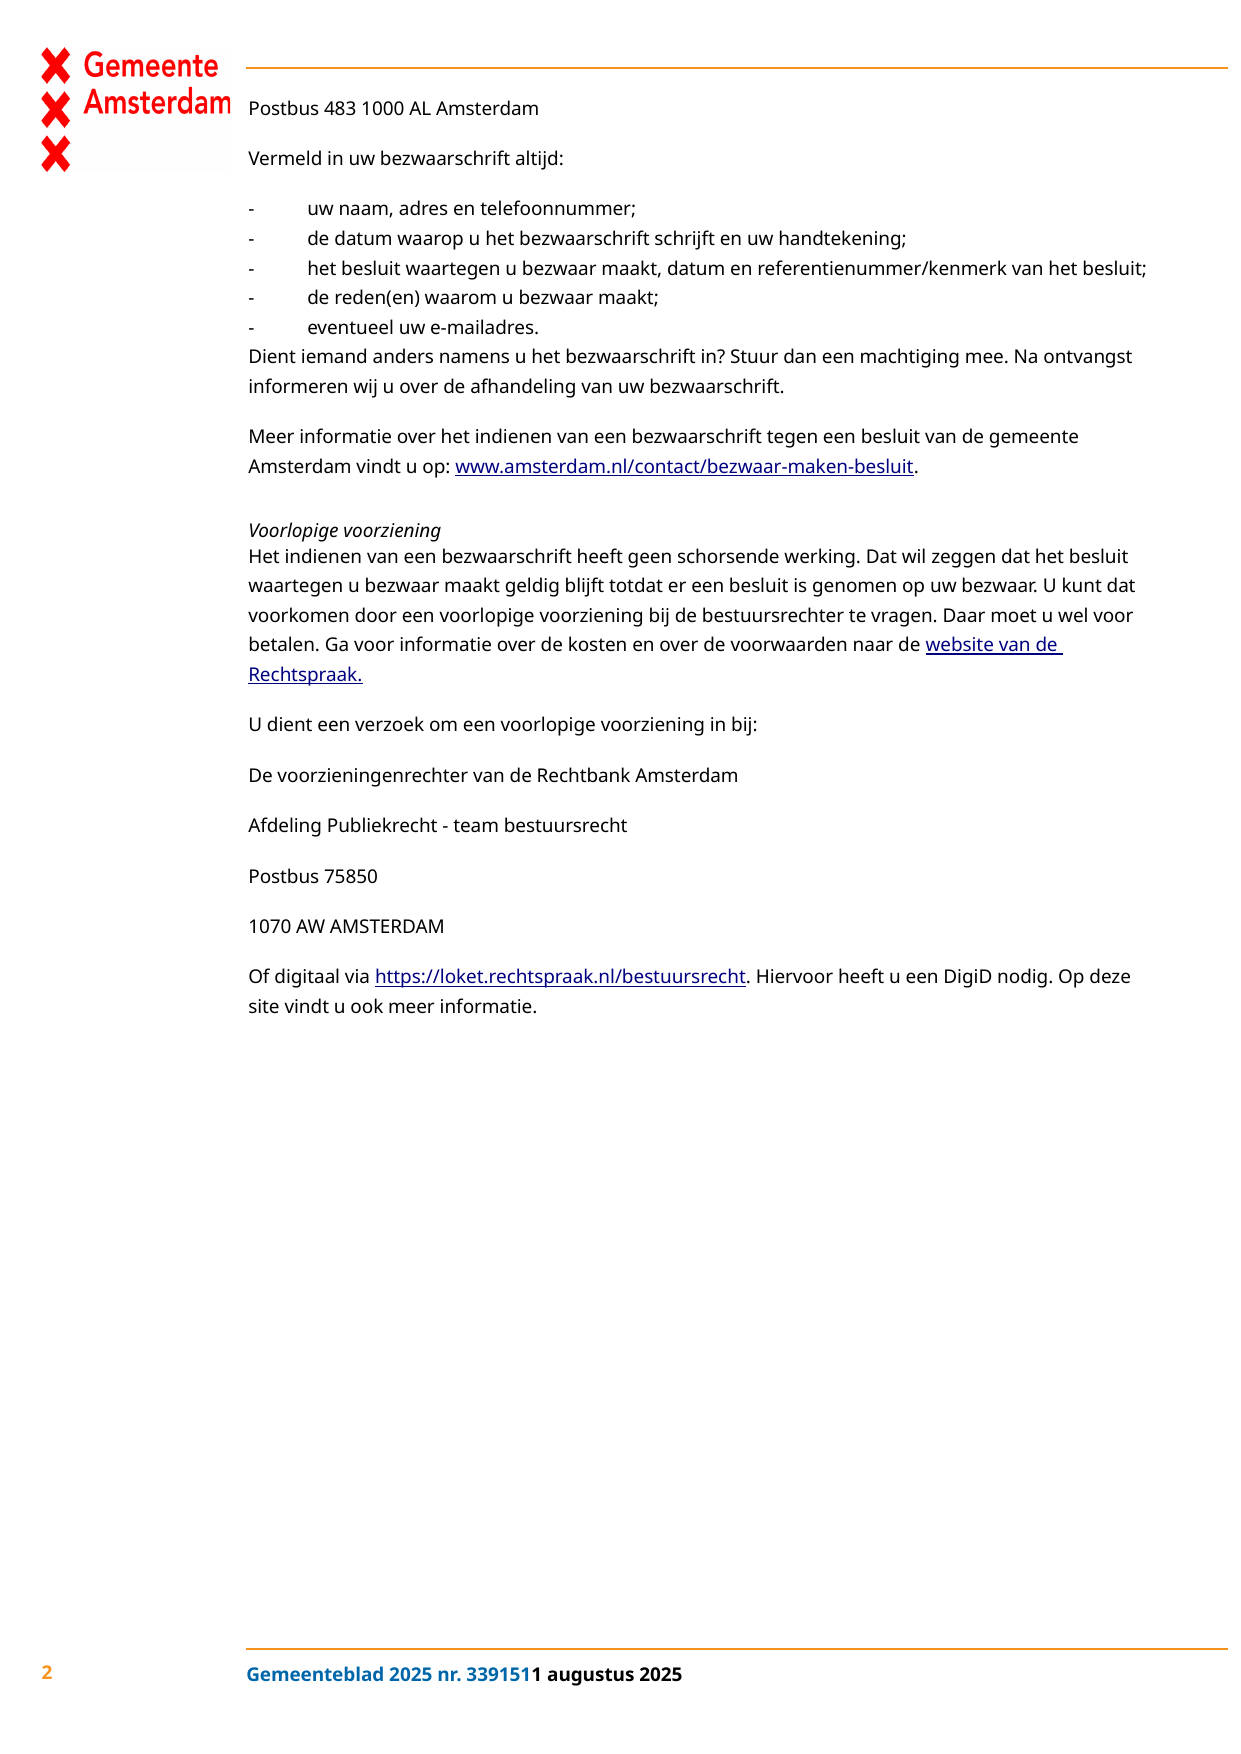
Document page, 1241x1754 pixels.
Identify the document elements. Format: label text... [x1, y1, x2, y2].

list het besluit waartegen u bezwaar maakt, datum en referentienummer/kenmerk van het besluit; [248, 255, 1152, 281]
list de datum waarop u het bezwaarschrift schrijft en uw handtekening; [248, 225, 1152, 251]
text Meer informatie over het indienen van een bezwaarschrift tegen een besluit van de gemeente Amsterdam vindt u op: www.amsterdam.nl/contact/bezwaar-maken-besluit. [248, 423, 1152, 479]
list eventueel uw e-mailadres. [248, 314, 1152, 340]
text Voorlopige voorziening [248, 517, 1152, 543]
text Afdeling Publiekrecht - team bestuursrecht [248, 812, 1152, 838]
text Postbus 75850 [248, 863, 1152, 888]
picture [41, 47, 231, 172]
text 1070 AW AMSTERDAM [248, 913, 1152, 939]
text U dient een verzoek om een voorlopige voorziening in bij: [248, 712, 1152, 737]
list de reden(en) waarom u bezwaar maakt; [248, 284, 1152, 310]
text Het indienen van een bezwaarschrift heeft geen schorsende werking. Dat wil zeggen dat het besluit waartegen u bezwaar maakt geldig blijft totdat er een besluit is genomen op uw bezwaar. U kunt dat voorkomen door een voorlopige voorziening bij de bestuursrechter te vragen. Daar moet u wel voor betalen. Ga voor informatie over de kosten en over de voorwaarden naar de website van de Rechtspraak. [248, 543, 1152, 687]
text Vermeld in uw bezwaarschrift altijd: [248, 145, 1152, 171]
text De voorzieningenrechter van de Rechtbank Amsterdam [248, 762, 1152, 788]
text Dient iemand anders namens u het bezwaarschrift in? Stuur dan een machtiging mee. Na ontvangst informeren wij u over de afhandeling van uw bezwaarschrift. [248, 343, 1152, 399]
text Of digitaal via https://loket.rechtspraak.nl/bestuursrecht. Hiervoor heeft u een DigiD nodig. Op deze site vindt u ook meer informatie. [248, 964, 1152, 1019]
text Postbus 483 1000 AL Amsterdam [248, 95, 1152, 121]
list uw naam, adres en telefoonnummer; [248, 196, 1152, 221]
